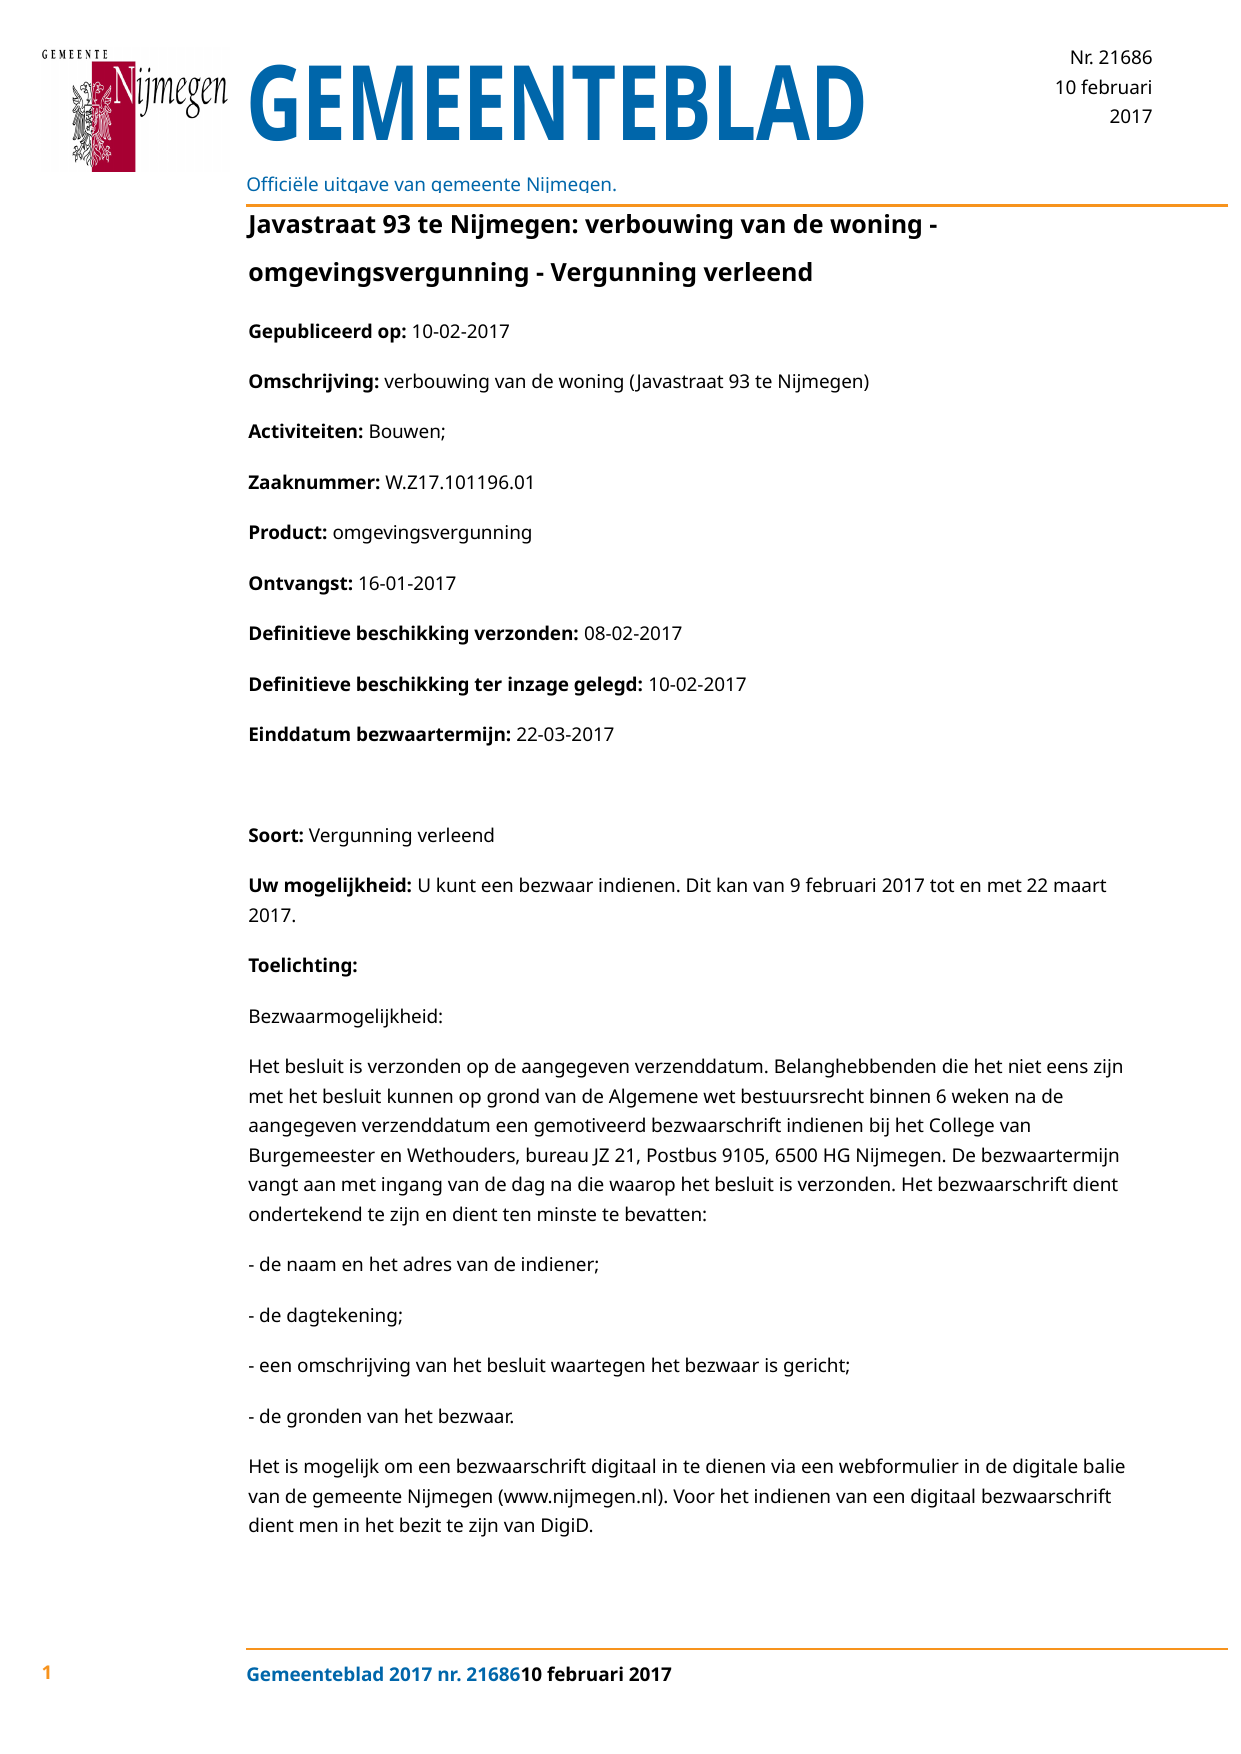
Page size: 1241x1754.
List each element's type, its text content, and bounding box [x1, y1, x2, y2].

text Javastraat 93 te Nijmegen: verbouwing van de woning - omgevingsvergunning - Vergunning verleend [248, 207, 1152, 288]
text Definitieve beschikking verzonden: 08-02-2017 [248, 620, 1152, 646]
text Soort: Vergunning verleend [248, 822, 1152, 848]
picture [41, 47, 231, 172]
text Ontvangst: 16-01-2017 [248, 570, 1152, 596]
text Uw mogelijkheid: U kunt een bezwaar indienen. Dit kan van 9 februari 2017 tot en met 22 maart 2017. [248, 872, 1152, 928]
text - een omschrijving van het besluit waartegen het bezwaar is gericht; [248, 1352, 1152, 1378]
text - de naam en het adres van de indiener; [248, 1252, 1152, 1277]
text Einddatum bezwaartermijn: 22-03-2017 [248, 721, 1152, 747]
text Product: omgevingsvergunning [248, 519, 1152, 545]
text Het is mogelijk om een bezwaarschrift digitaal in te dienen via een webformulier in de digitale balie van de gemeente Nijmegen (www.nijmegen.nl). Voor het indienen van een digitaal bezwaarschrift dient men in het bezit te zijn van DigiD. [248, 1453, 1152, 1538]
text Activiteiten: Bouwen; [248, 419, 1152, 444]
text Bezwaarmogelijkheid: [248, 1003, 1152, 1029]
text Zaaknummer: W.Z17.101196.01 [248, 469, 1152, 495]
text Het besluit is verzonden op de aangegeven verzenddatum. Belanghebbenden die het niet eens zijn met het besluit kunnen op grond van de Algemene wet bestuursrecht binnen 6 weken na de aangegeven verzenddatum een gemotiveerd bezwaarschrift indienen bij het College van Burgemeester en Wethouders, bureau JZ 21, Postbus 9105, 6500 HG Nijmegen. De bezwaartermijn vangt aan met ingang van de dag na die waarop het besluit is verzonden. Het bezwaarschrift dient ondertekend te zijn en dient ten minste te bevatten: [248, 1053, 1152, 1227]
text - de dagtekening; [248, 1302, 1152, 1328]
text Toelichting: [248, 952, 1152, 978]
text - de gronden van het bezwaar. [248, 1403, 1152, 1429]
text Omschrijving: verbouwing van de woning (Javastraat 93 te Nijmegen) [248, 368, 1152, 394]
text Gepubliceerd op: 10-02-2017 [248, 318, 1152, 344]
text Definitieve beschikking ter inzage gelegd: 10-02-2017 [248, 671, 1152, 697]
